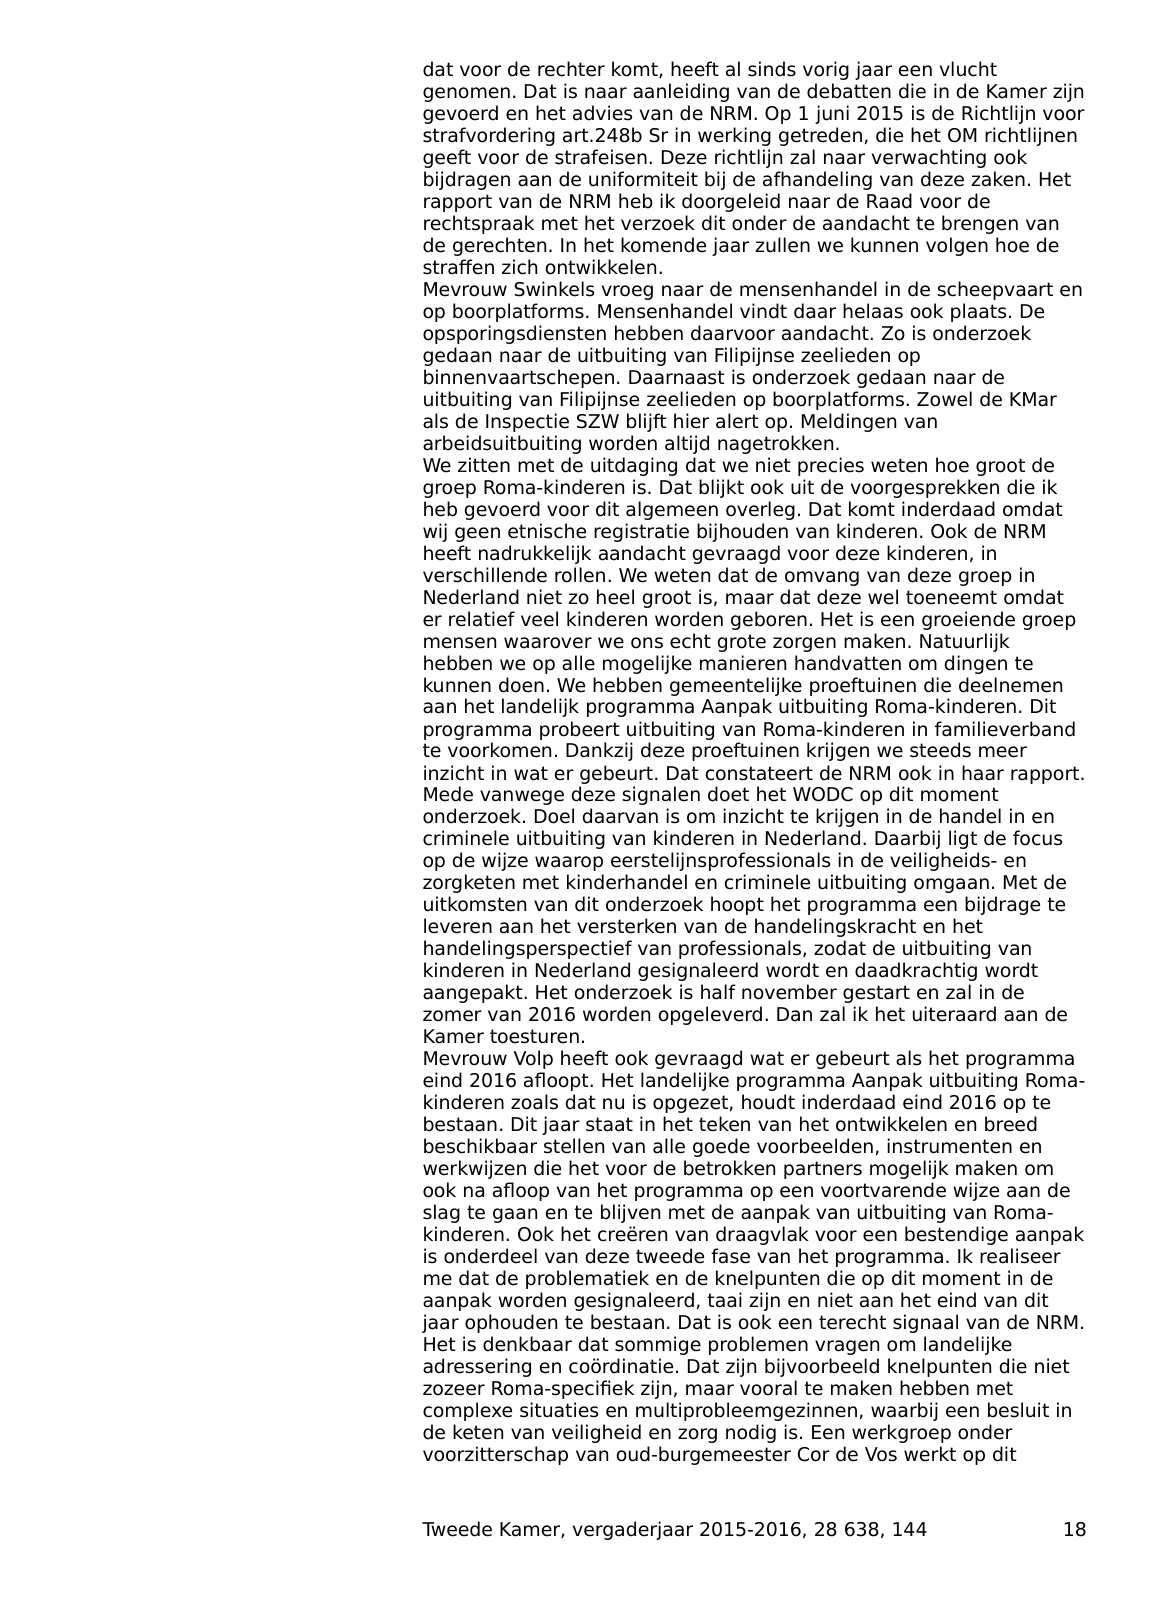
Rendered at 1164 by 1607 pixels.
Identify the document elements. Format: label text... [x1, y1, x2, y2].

text dat voor de rechter komt, heeft al sinds vorig jaar een vlucht genomen. Dat is naar aanleiding van de debatten die in de Kamer zijn gevoerd en het advies van de NRM. Op 1 juni 2015 is de Richtlijn voor strafvordering art.248b Sr in werking getreden, die het OM richtlijnen geeft voor de strafeisen. Deze richtlijn zal naar verwachting ook bijdragen aan de uniformiteit bij de afhandeling van deze zaken. Het rapport van de NRM heb ik doorgeleid naar de Raad voor de rechtspraak met het verzoek dit onder de aandacht te brengen van de gerechten. In het komende jaar zullen we kunnen volgen hoe de straffen zich ontwikkelen. [422, 59, 1087, 279]
text Mevrouw Volp heeft ook gevraagd wat er gebeurt als het programma eind 2016 afloopt. Het landelijke programma Aanpak uitbuiting Roma-kinderen zoals dat nu is opgezet, houdt inderdaad eind 2016 op te bestaan. Dit jaar staat in het teken van het ontwikkelen en breed beschikbaar stellen van alle goede voorbeelden, instrumenten en werkwijzen die het voor de betrokken partners mogelijk maken om ook na afloop van het programma op een voortvarende wijze aan de slag te gaan en te blijven met de aanpak van uitbuiting van Roma-kinderen. Ook het creëren van draagvlak voor een bestendige aanpak is onderdeel van deze tweede fase van het programma. Ik realiseer me dat de problematiek en de knelpunten die op dit moment in de aanpak worden gesignaleerd, taai zijn en niet aan het eind van dit jaar ophouden te bestaan. Dat is ook een terecht signaal van de NRM. Het is denkbaar dat sommige problemen vragen om landelijke adressering en coördinatie. Dat zijn bijvoorbeeld knelpunten die niet zozeer Roma-specifiek zijn, maar vooral te maken hebben met complexe situaties en multiprobleemgezinnen, waarbij een besluit in de keten van veiligheid en zorg nodig is. Een werkgroep onder voorzitterschap van oud-burgemeester Cor de Vos werkt op dit [422, 1048, 1087, 1466]
text We zitten met de uitdaging dat we niet precies weten hoe groot de groep Roma-kinderen is. Dat blijkt ook uit de voorgesprekken die ik heb gevoerd voor dit algemeen overleg. Dat komt inderdaad omdat wij geen etnische registratie bijhouden van kinderen. Ook de NRM heeft nadrukkelijk aandacht gevraagd voor deze kinderen, in verschillende rollen. We weten dat de omvang van deze groep in Nederland niet zo heel groot is, maar dat deze wel toeneemt omdat er relatief veel kinderen worden geboren. Het is een groeiende groep mensen waarover we ons echt grote zorgen maken. Natuurlijk hebben we op alle mogelijke manieren handvatten om dingen te kunnen doen. We hebben gemeentelijke proeftuinen die deelnemen aan het landelijk programma Aanpak uitbuiting Roma-kinderen. Dit programma probeert uitbuiting van Roma-kinderen in familieverband te voorkomen. Dankzij deze proeftuinen krijgen we steeds meer inzicht in wat er gebeurt. Dat constateert de NRM ook in haar rapport. Mede vanwege deze signalen doet het WODC op dit moment onderzoek. Doel daarvan is om inzicht te krijgen in de handel in en criminele uitbuiting van kinderen in Nederland. Daarbij ligt de focus op de wijze waarop eerstelijnsprofessionals in de veiligheids- en zorgketen met kinderhandel en criminele uitbuiting omgaan. Met de uitkomsten van dit onderzoek hoopt het programma een bijdrage te leveren aan het versterken van de handelingskracht en het handelingsperspectief van professionals, zodat de uitbuiting van kinderen in Nederland gesignaleerd wordt en daadkrachtig wordt aangepakt. Het onderzoek is half november gestart en zal in de zomer van 2016 worden opgeleverd. Dan zal ik het uiteraard aan de Kamer toesturen. [422, 455, 1087, 1048]
text Mevrouw Swinkels vroeg naar de mensenhandel in de scheepvaart en op boorplatforms. Mensenhandel vindt daar helaas ook plaats. De opsporingsdiensten hebben daarvoor aandacht. Zo is onderzoek gedaan naar de uitbuiting van Filipijnse zeelieden op binnenvaartschepen. Daarnaast is onderzoek gedaan naar de uitbuiting van Filipijnse zeelieden op boorplatforms. Zowel de KMar als de Inspectie SZW blijft hier alert op. Meldingen van arbeidsuitbuiting worden altijd nagetrokken. [422, 279, 1087, 455]
